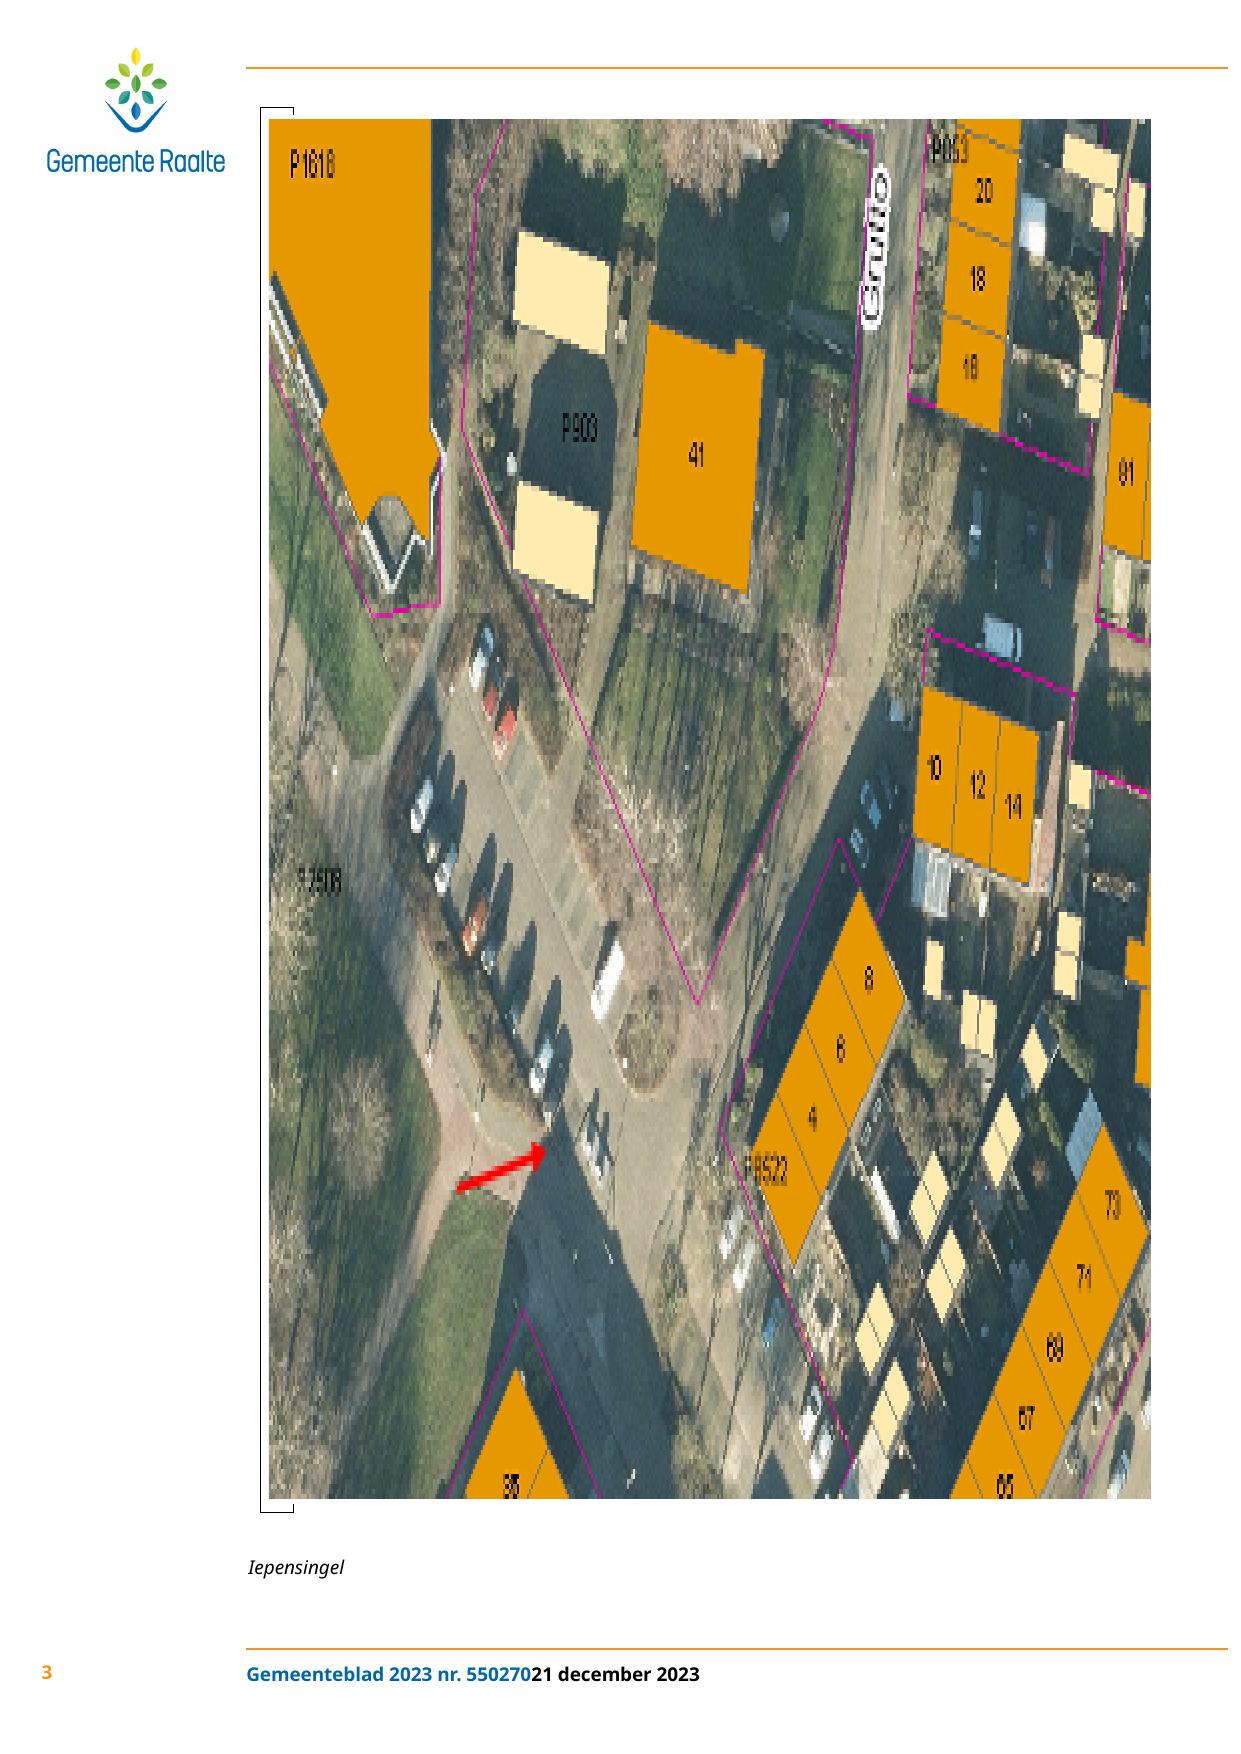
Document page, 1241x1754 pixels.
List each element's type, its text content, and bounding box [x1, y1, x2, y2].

picture [268, 115, 1155, 1504]
text Iepensingel [248, 1554, 1152, 1580]
picture [41, 47, 231, 172]
